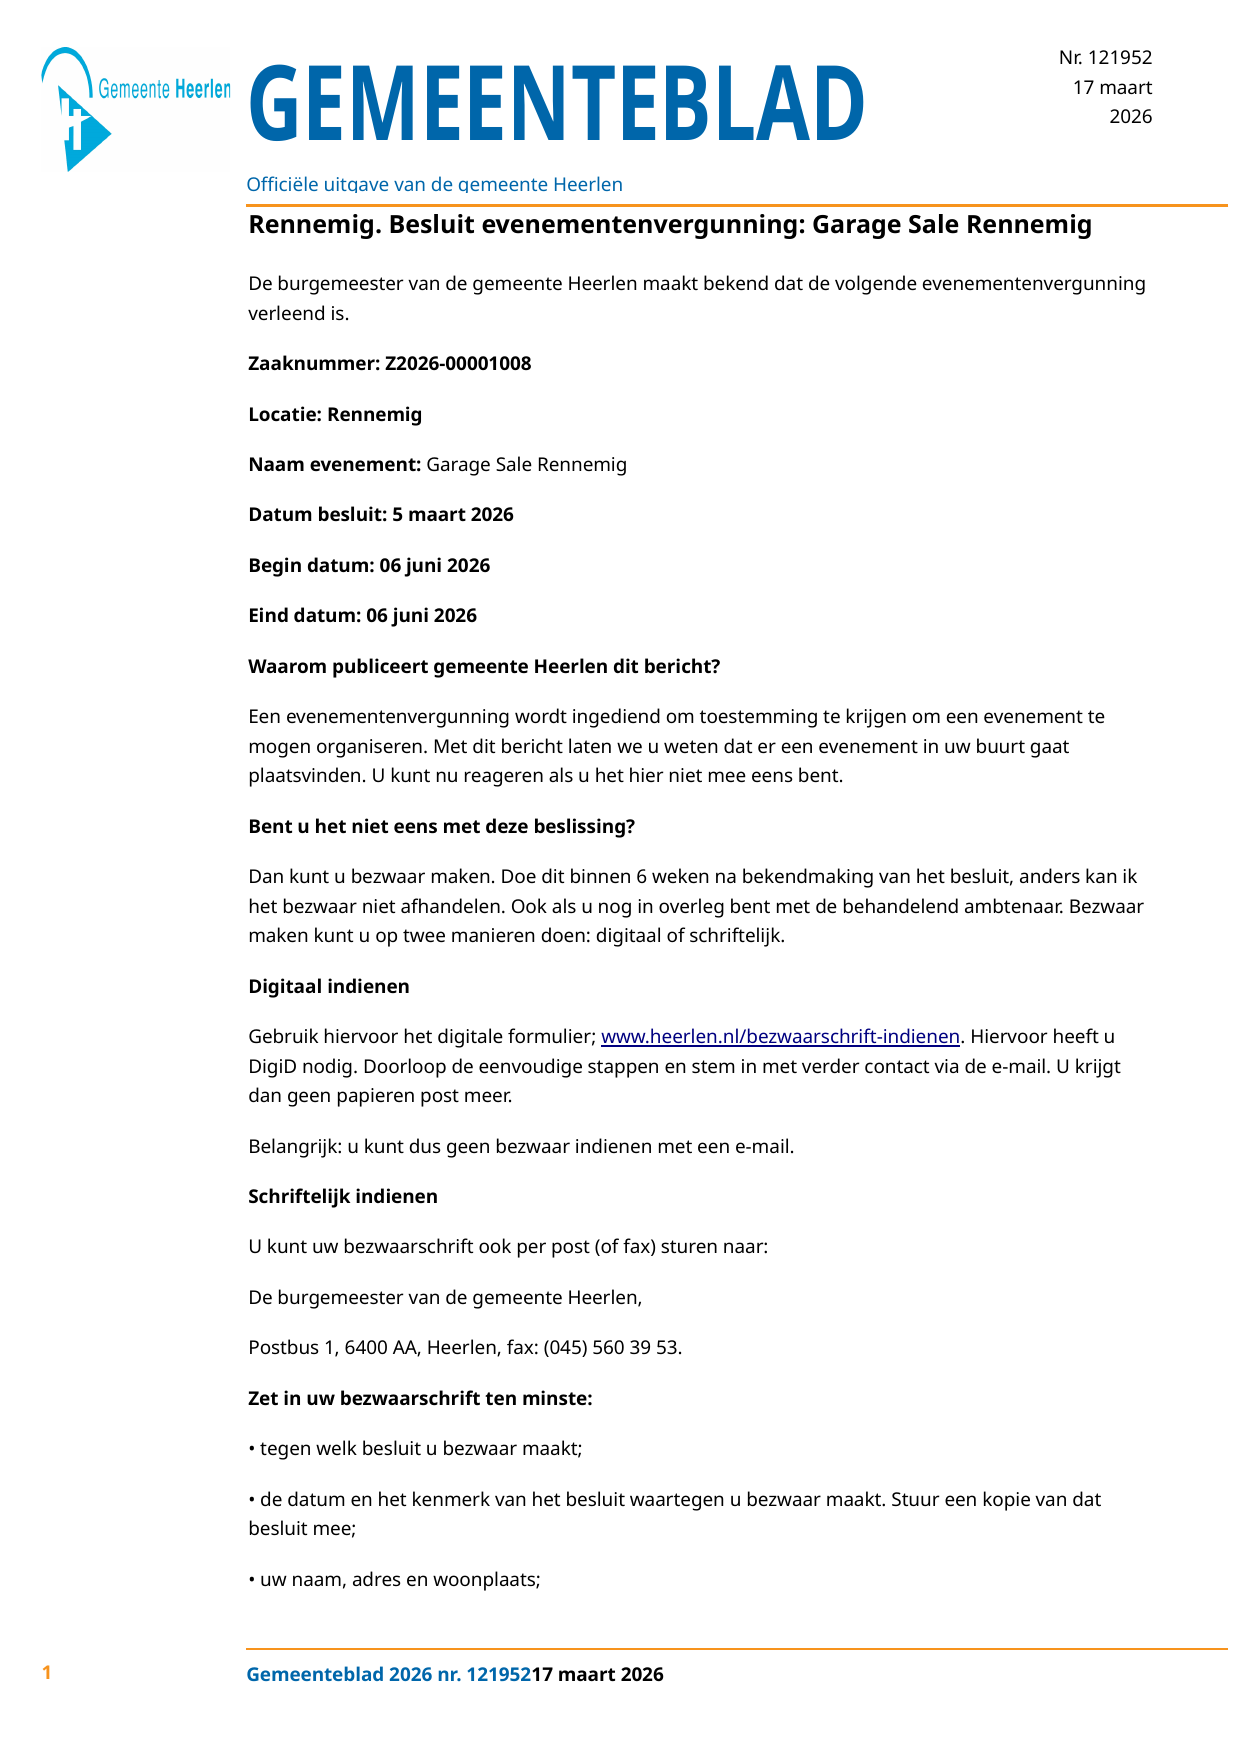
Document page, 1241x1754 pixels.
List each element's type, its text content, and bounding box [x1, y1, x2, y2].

text • de datum en het kenmerk van het besluit waartegen u bezwaar maakt. Stuur een kopie van dat besluit mee; [248, 1486, 1152, 1541]
text Begin datum: 06 juni 2026 [248, 552, 1152, 578]
text Belangrijk: u kunt dus geen bezwaar indienen met een e-mail. [248, 1133, 1152, 1158]
text Dan kunt u bezwaar maken. Doe dit binnen 6 weken na bekendmaking van het besluit, anders kan ik het bezwaar niet afhandelen. Ook als u nog in overleg bent met de behandelend ambtenaar. Bezwaar maken kunt u op twee manieren doen: digitaal of schriftelijk. [248, 863, 1152, 948]
text Waarom publiceert gemeente Heerlen dit bericht? [248, 653, 1152, 678]
text Zet in uw bezwaarschrift ten minste: [248, 1385, 1152, 1411]
text Rennemig. Besluit evenementenvergunning: Garage Sale Rennemig [248, 207, 1152, 241]
text Digitaal indienen [248, 973, 1152, 998]
text Een evenementenvergunning wordt ingediend om toestemming te krijgen om een evenement te mogen organiseren. Met dit bericht laten we u weten dat er een evenement in uw buurt gaat plaatsvinden. U kunt nu reageren als u het hier niet mee eens bent. [248, 703, 1152, 788]
text De burgemeester van de gemeente Heerlen maakt bekend dat de volgende evenementenvergunning verleend is. [248, 270, 1152, 326]
text Locatie: Rennemig [248, 401, 1152, 426]
text Eind datum: 06 juni 2026 [248, 602, 1152, 628]
text Datum besluit: 5 maart 2026 [248, 502, 1152, 527]
text Naam evenement: Garage Sale Rennemig [248, 451, 1152, 477]
text De burgemeester van de gemeente Heerlen, [248, 1284, 1152, 1310]
text Postbus 1, 6400 AA, Heerlen, fax: (045) 560 39 53. [248, 1334, 1152, 1360]
text Zaaknummer: Z2026-00001008 [248, 350, 1152, 376]
text Schriftelijk indienen [248, 1183, 1152, 1209]
text U kunt uw bezwaarschrift ook per post (of fax) sturen naar: [248, 1234, 1152, 1259]
text Bent u het niet eens met deze beslissing? [248, 813, 1152, 838]
picture [41, 47, 59, 70]
text • uw naam, adres en woonplaats; [248, 1566, 1152, 1591]
text Gebruik hiervoor het digitale formulier; www.heerlen.nl/bezwaarschrift-indienen. Hiervoor heeft u DigiD nodig. Doorloop de eenvoudige stappen en stem in met verder contact via de e-mail. U krijgt dan geen papieren post meer. [248, 1023, 1152, 1108]
picture [41, 47, 231, 172]
text • tegen welk besluit u bezwaar maakt; [248, 1435, 1152, 1461]
